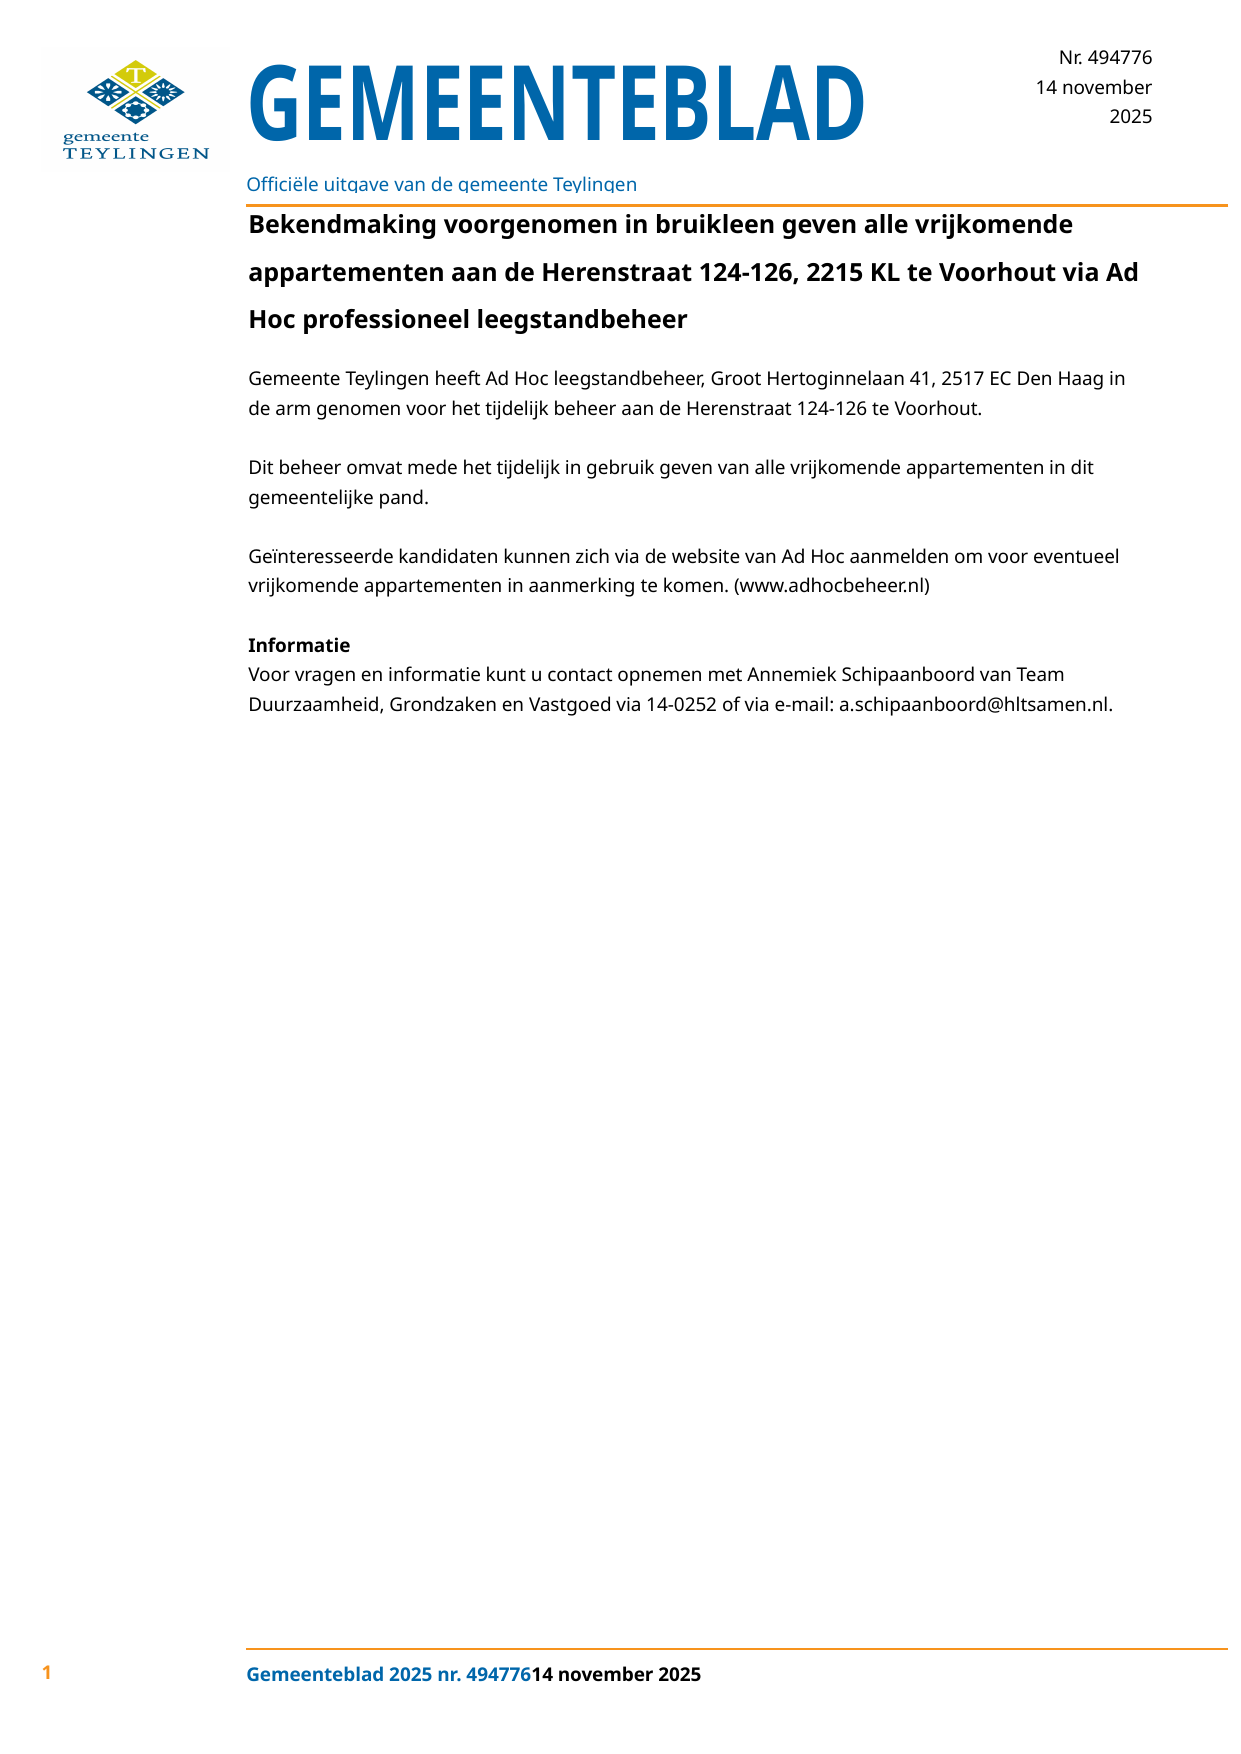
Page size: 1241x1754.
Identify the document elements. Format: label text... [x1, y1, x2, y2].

text Bekendmaking voorgenomen in bruikleen geven alle vrijkomende appartementen aan de Herenstraat 124-126, 2215 KL te Voorhout via Ad Hoc professioneel leegstandbeheer [248, 207, 1152, 336]
text Informatie [248, 632, 1152, 657]
text Voor vragen en informatie kunt u contact opnemen met Annemiek Schipaanboord van Team Duurzaamheid, Grondzaken en Vastgoed via 14-0252 of via e-mail: a.schipaanboord@hltsamen.nl. [248, 661, 1152, 717]
picture [41, 47, 231, 172]
text Gemeente Teylingen heeft Ad Hoc leegstandbeheer, Groot Hertoginnelaan 41, 2517 EC Den Haag in de arm genomen voor het tijdelijk beheer aan de Herenstraat 124-126 te Voorhout. [248, 366, 1152, 421]
text Geïnteresseerde kandidaten kunnen zich via de website van Ad Hoc aanmelden om voor eventueel vrijkomende appartementen in aanmerking te komen. (www.adhocbeheer.nl) [248, 543, 1152, 598]
text Dit beheer omvat mede het tijdelijk in gebruik geven van alle vrijkomende appartementen in dit gemeentelijke pand. [248, 454, 1152, 509]
